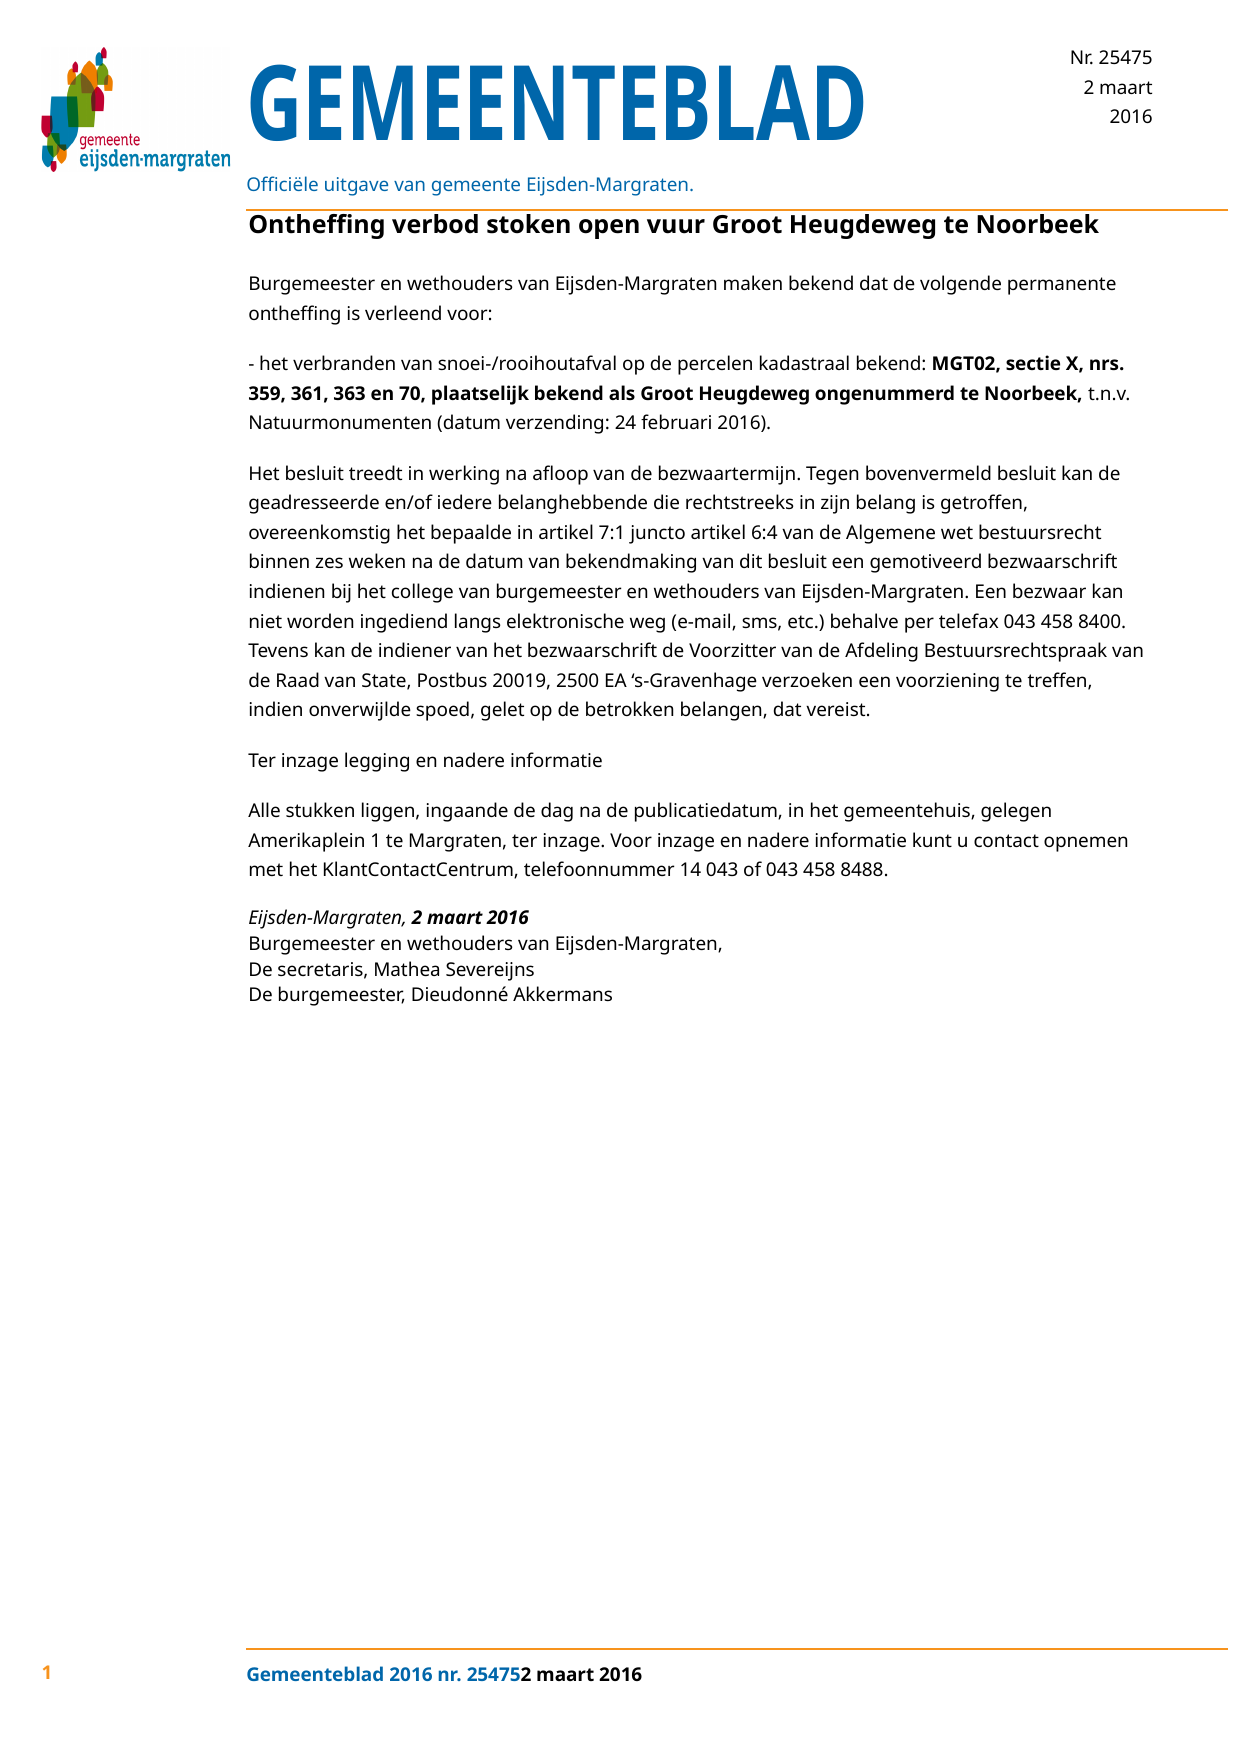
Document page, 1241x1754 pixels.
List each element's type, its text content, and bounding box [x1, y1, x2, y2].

text Het besluit treedt in werking na afloop van de bezwaartermijn. Tegen bovenvermeld besluit kan de geadresseerde en/of iedere belanghebbende die rechtstreeks in zijn belang is getroffen, overeenkomstig het bepaalde in artikel 7:1 juncto artikel 6:4 van de Algemene wet bestuursrecht binnen zes weken na de datum van bekendmaking van dit besluit een gemotiveerd bezwaarschrift indienen bij het college van burgemeester en wethouders van Eijsden-Margraten. Een bezwaar kan niet worden ingediend langs elektronische weg (e-mail, sms, etc.) behalve per telefax 043 458 8400. Tevens kan de indiener van het bezwaarschrift de Voorzitter van de Afdeling Bestuursrechtspraak van de Raad van State, Postbus 20019, 2500 EA ‘s-Gravenhage verzoeken een voorziening te treffen, indien onverwijlde spoed, gelet op de betrokken belangen, dat vereist. [248, 460, 1152, 722]
picture [41, 47, 231, 172]
text De secretaris, Mathea Severeijns [248, 956, 1152, 982]
text Ter inzage legging en nadere informatie [248, 747, 1152, 773]
text - het verbranden van snoei-/rooihoutafval op de percelen kadastraal bekend: MGT02, sectie X, nrs. 359, 361, 363 en 70, plaatselijk bekend als Groot Heugdeweg ongenummerd te Noorbeek, t.n.v. Natuurmonumenten (datum verzending: 24 februari 2016). [248, 350, 1152, 435]
text Alle stukken liggen, ingaande de dag na de publicatiedatum, in het gemeentehuis, gelegen Amerikaplein 1 te Margraten, ter inzage. Voor inzage en nadere informatie kunt u contact opnemen met het KlantContactCentrum, telefoonnummer 14 043 of 043 458 8488. [248, 797, 1152, 882]
text Burgemeester en wethouders van Eijsden-Margraten maken bekend dat de volgende permanente ontheffing is verleend voor: [248, 270, 1152, 326]
text Eijsden-Margraten, 2 maart 2016 [248, 904, 1152, 930]
text De burgemeester, Dieudonné Akkermans [248, 982, 1152, 1007]
text Burgemeester en wethouders van Eijsden-Margraten, [248, 930, 1152, 956]
text Ontheffing verbod stoken open vuur Groot Heugdeweg te Noorbeek [248, 211, 1152, 241]
